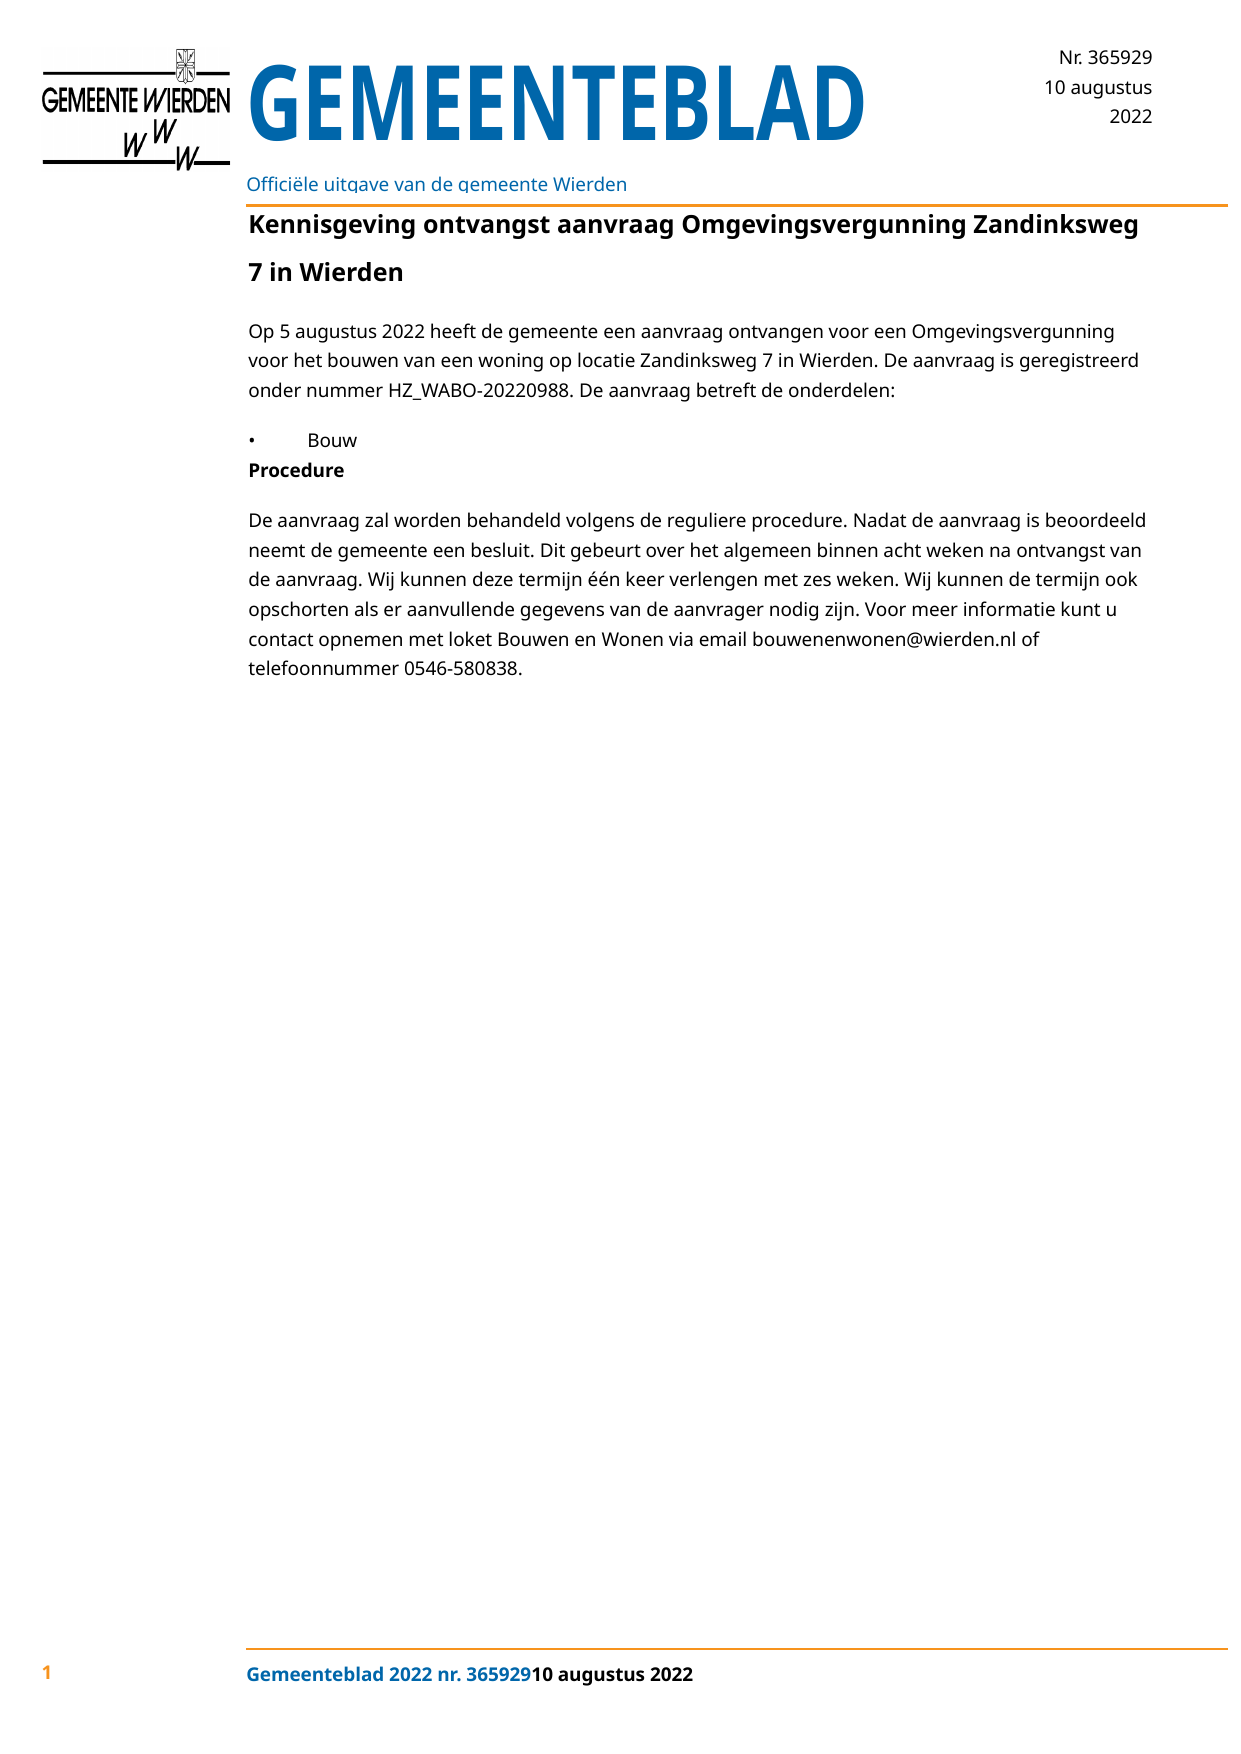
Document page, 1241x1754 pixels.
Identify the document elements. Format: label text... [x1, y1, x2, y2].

text Op 5 augustus 2022 heeft de gemeente een aanvraag ontvangen voor een Omgevingsvergunning voor het bouwen van een woning op locatie Zandinksweg 7 in Wierden. De aanvraag is geregistreerd onder nummer HZ_WABO-20220988. De aanvraag betreft de onderdelen: [248, 318, 1152, 403]
picture [41, 47, 231, 172]
text Procedure [248, 457, 1152, 483]
text Kennisgeving ontvangst aanvraag Omgevingsvergunning Zandinksweg 7 in Wierden [248, 207, 1152, 288]
list Bouw [248, 427, 1152, 453]
text De aanvraag zal worden behandeld volgens de reguliere procedure. Nadat de aanvraag is beoordeeld neemt de gemeente een besluit. Dit gebeurt over het algemeen binnen acht weken na ontvangst van de aanvraag. Wij kunnen deze termijn één keer verlengen met zes weken. Wij kunnen de termijn ook opschorten als er aanvullende gegevens van de aanvrager nodig zijn. Voor meer informatie kunt u contact opnemen met loket Bouwen en Wonen via email bouwenenwonen@wierden.nl of telefoonnummer 0546-580838. [248, 507, 1152, 681]
